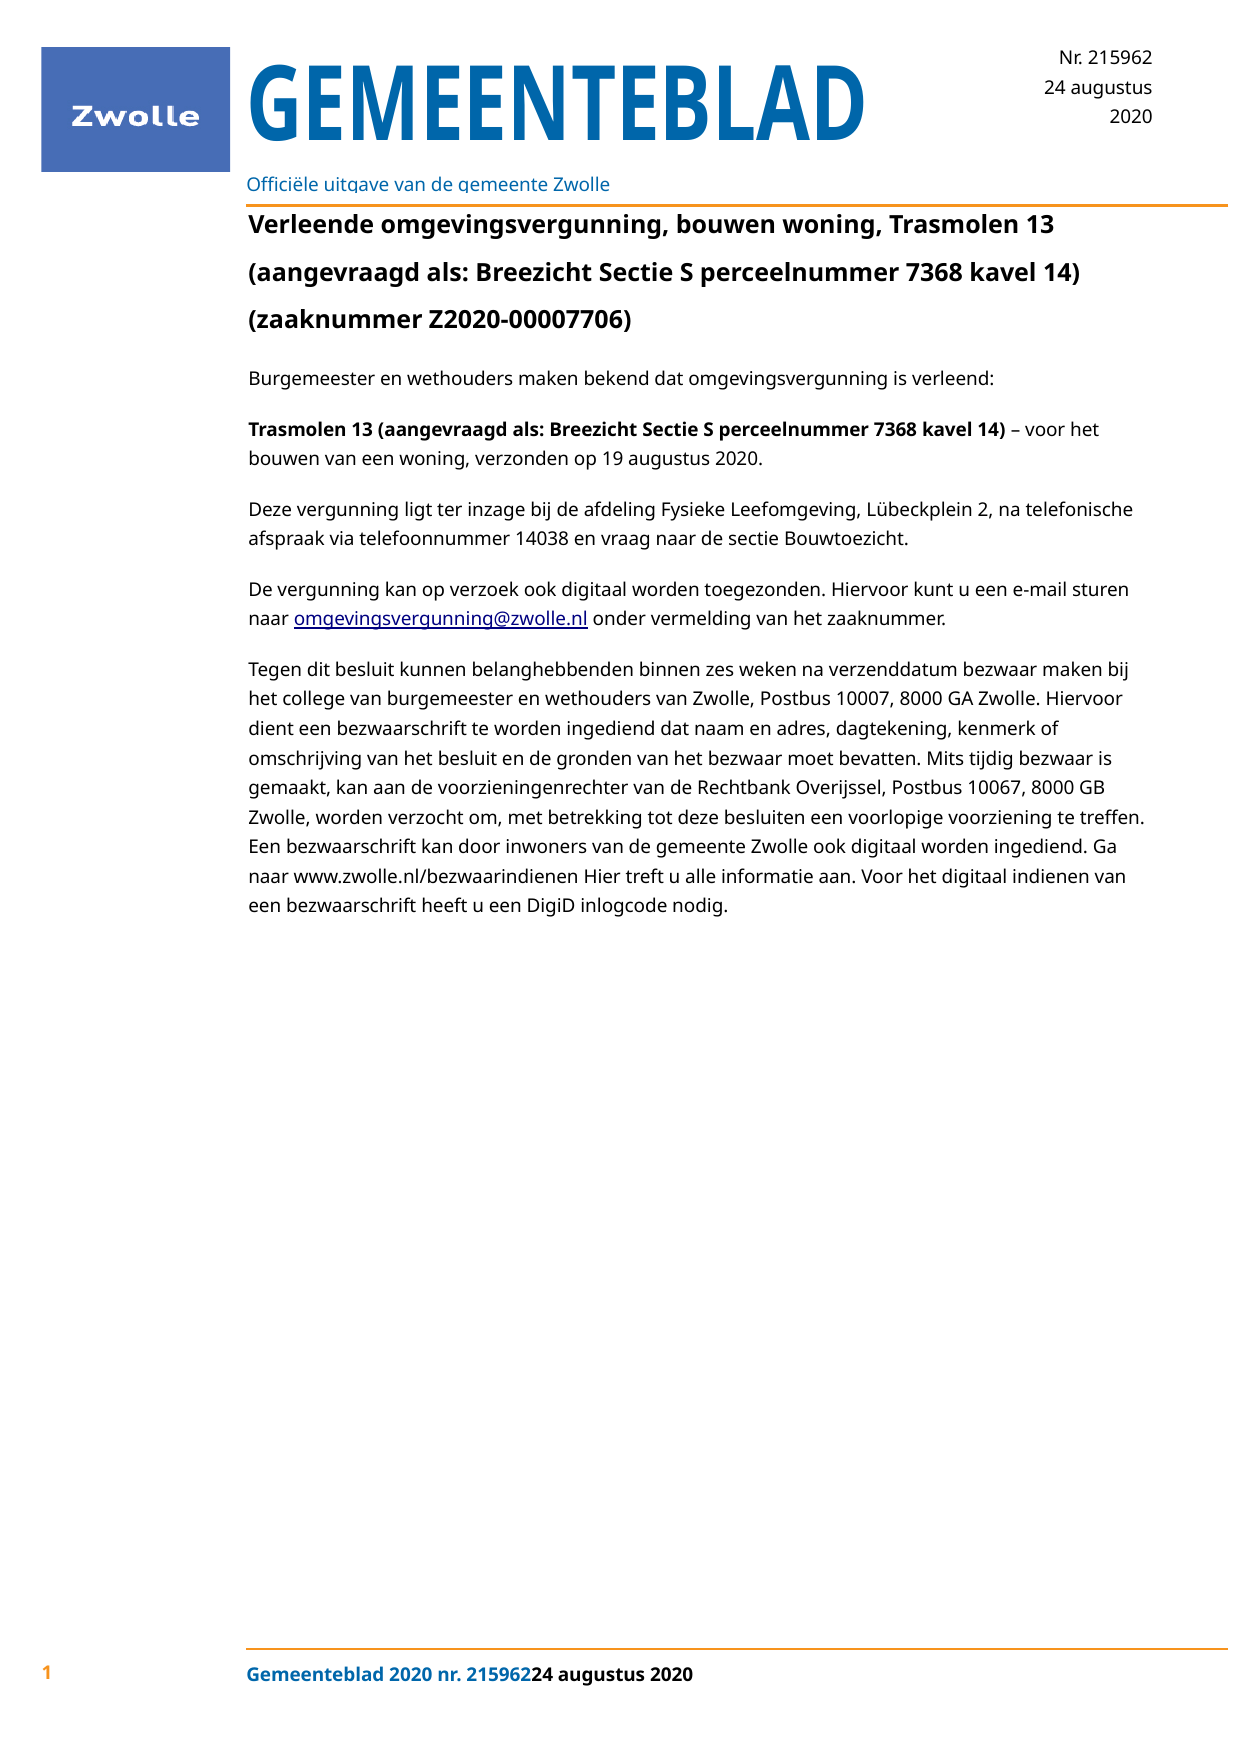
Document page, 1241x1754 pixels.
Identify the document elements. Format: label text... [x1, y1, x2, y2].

text Verleende omgevingsvergunning, bouwen woning, Trasmolen 13 (aangevraagd als: Breezicht Sectie S perceelnummer 7368 kavel 14) (zaaknummer Z2020-00007706) [248, 207, 1152, 336]
text De vergunning kan op verzoek ook digitaal worden toegezonden. Hiervoor kunt u een e-mail sturen naar omgevingsvergunning@zwolle.nl onder vermelding van het zaaknummer. [248, 576, 1152, 631]
text Tegen dit besluit kunnen belanghebbenden binnen zes weken na verzenddatum bezwaar maken bij het college van burgemeester en wethouders van Zwolle, Postbus 10007, 8000 GA Zwolle. Hiervoor dient een bezwaarschrift te worden ingediend dat naam en adres, dagtekening, kenmerk of omschrijving van het besluit en de gronden van het bezwaar moet bevatten. Mits tijdig bezwaar is gemaakt, kan aan de voorzieningenrechter van de Rechtbank Overijssel, Postbus 10067, 8000 GB Zwolle, worden verzocht om, met betrekking tot deze besluiten een voorlopige voorziening te treffen. Een bezwaarschrift kan door inwoners van de gemeente Zwolle ook digitaal worden ingediend. Ga naar www.zwolle.nl/bezwaarindienen Hier treft u alle informatie aan. Voor het digitaal indienen van een bezwaarschrift heeft u een DigiD inlogcode nodig. [248, 656, 1152, 918]
picture [41, 47, 231, 172]
text Deze vergunning ligt ter inzage bij de afdeling Fysieke Leefomgeving, Lübeckplein 2, na telefonische afspraak via telefoonnummer 14038 en vraag naar de sectie Bouwtoezicht. [248, 496, 1152, 551]
text Burgemeester en wethouders maken bekend dat omgevingsvergunning is verleend: [248, 366, 1152, 391]
text Trasmolen 13 (aangevraagd als: Breezicht Sectie S perceelnummer 7368 kavel 14) – voor het bouwen van een woning, verzonden op 19 augustus 2020. [248, 416, 1152, 471]
